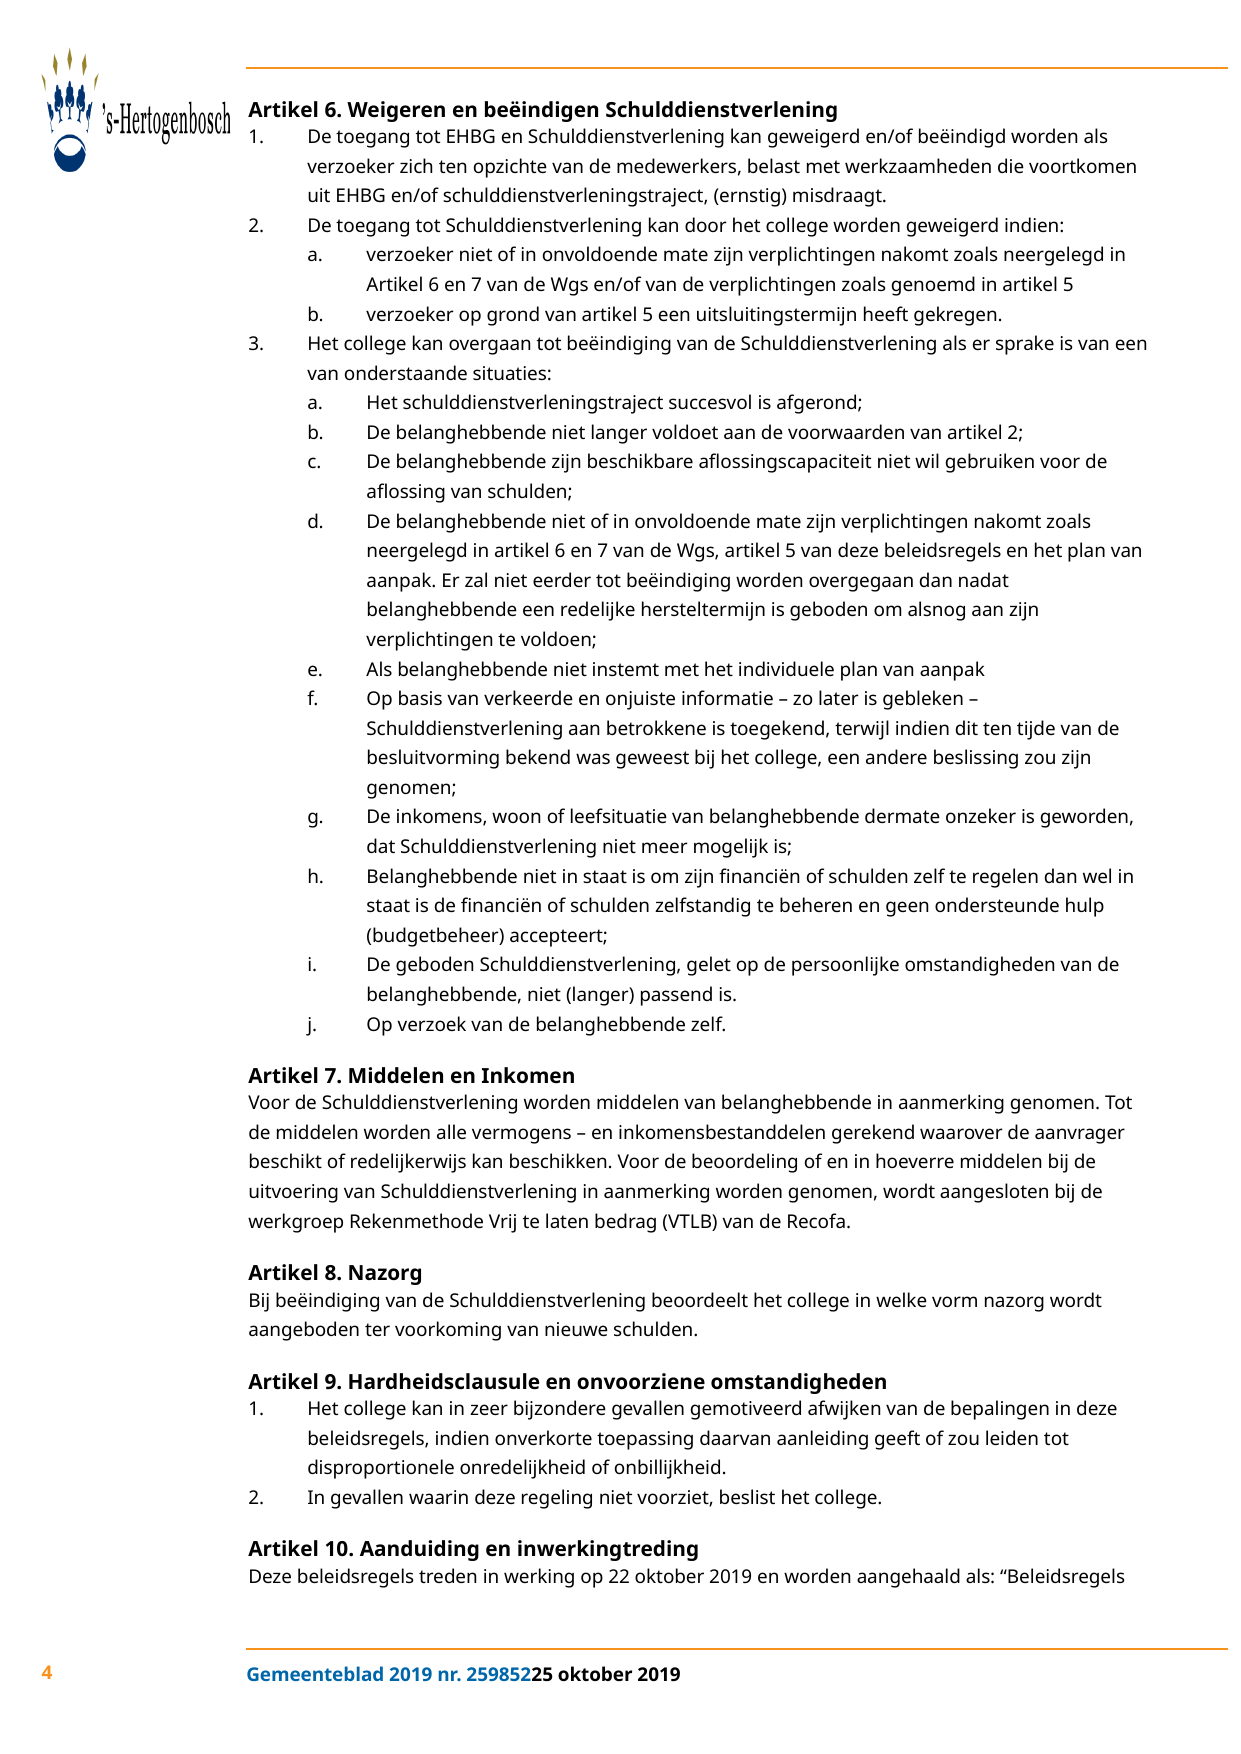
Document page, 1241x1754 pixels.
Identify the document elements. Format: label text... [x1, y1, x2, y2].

list De toegang tot EHBG en Schulddienstverlening kan geweigerd en/of beëindigd worden als verzoeker zich ten opzichte van de medewerkers, belast met werkzaamheden die voortkomen uit EHBG en/of schulddienstverleningstraject, (ernstig) misdraagt. [248, 123, 1152, 208]
text Artikel 6. Weigeren en beëindigen Schulddienstverlening [248, 95, 1152, 123]
list De belanghebbende niet langer voldoet aan de voorwaarden van artikel 2; [307, 419, 1152, 445]
text Artikel 10. Aanduiding en inwerkingtreding [248, 1534, 1152, 1563]
list verzoeker niet of in onvoldoende mate zijn verplichtingen nakomt zoals neergelegd in Artikel 6 en 7 van de Wgs en/of van de verplichtingen zoals genoemd in artikel 5 [307, 242, 1152, 297]
text Artikel 9. Hardheidsclausule en onvoorziene omstandigheden [248, 1367, 1152, 1395]
list Belanghebbende niet in staat is om zijn financiën of schulden zelf te regelen dan wel in staat is de financiën of schulden zelfstandig te beheren en geen ondersteunde hulp (budgetbeheer) accepteert; [307, 863, 1152, 948]
list De inkomens, woon of leefsituatie van belanghebbende dermate onzeker is geworden, dat Schulddienstverlening niet meer mogelijk is; [307, 804, 1152, 859]
list Op verzoek van de belanghebbende zelf. [307, 1011, 1152, 1036]
picture [41, 47, 231, 172]
list Als belanghebbende niet instemt met het individuele plan van aanpak [307, 656, 1152, 681]
text Voor de Schulddienstverlening worden middelen van belanghebbende in aanmerking genomen. Tot de middelen worden alle vermogens – en inkomensbestanddelen gerekend waarover de aanvrager beschikt of redelijkerwijs kan beschikken. Voor de beoordeling of en in hoeverre middelen bij de uitvoering van Schulddienstverlening in aanmerking worden genomen, wordt aangesloten bij de werkgroep Rekenmethode Vrij te laten bedrag (VTLB) van de Recofa. [248, 1089, 1152, 1234]
list In gevallen waarin deze regeling niet voorziet, beslist het college. [248, 1484, 1152, 1510]
text Deze beleidsregels treden in werking op 22 oktober 2019 en worden aangehaald als: “Beleidsregels [248, 1563, 1152, 1588]
list verzoeker op grond van artikel 5 een uitsluitingstermijn heeft gekregen. [307, 301, 1152, 326]
text Artikel 7. Middelen en Inkomen [248, 1061, 1152, 1089]
list De belanghebbende zijn beschikbare aflossingscapaciteit niet wil gebruiken voor de aflossing van schulden; [307, 449, 1152, 504]
list Op basis van verkeerde en onjuiste informatie – zo later is gebleken – Schulddienstverlening aan betrokkene is toegekend, terwijl indien dit ten tijde van de besluitvorming bekend was geweest bij het college, een andere beslissing zou zijn genomen; [307, 685, 1152, 800]
text Bij beëindiging van de Schulddienstverlening beoordeelt het college in welke vorm nazorg wordt aangeboden ter voorkoming van nieuwe schulden. [248, 1287, 1152, 1342]
list Het schulddienstverleningstraject succesvol is afgerond; [307, 389, 1152, 415]
text Artikel 8. Nazorg [248, 1258, 1152, 1287]
list Het college kan in zeer bijzondere gevallen gemotiveerd afwijken van de bepalingen in deze beleidsregels, indien onverkorte toepassing daarvan aanleiding geeft of zou leiden tot disproportionele onredelijkheid of onbillijkheid. [248, 1395, 1152, 1480]
list De toegang tot Schulddienstverlening kan door het college worden geweigerd indien: [248, 212, 1152, 238]
list Het college kan overgaan tot beëindiging van de Schulddienstverlening als er sprake is van een van onderstaande situaties: [248, 330, 1152, 386]
list De belanghebbende niet of in onvoldoende mate zijn verplichtingen nakomt zoals neergelegd in artikel 6 en 7 van de Wgs, artikel 5 van deze beleidsregels en het plan van aanpak. Er zal niet eerder tot beëindiging worden overgegaan dan nadat belanghebbende een redelijke hersteltermijn is geboden om alsnog aan zijn verplichtingen te voldoen; [307, 508, 1152, 652]
list De geboden Schulddienstverlening, gelet op de persoonlijke omstandigheden van de belanghebbende, niet (langer) passend is. [307, 952, 1152, 1007]
